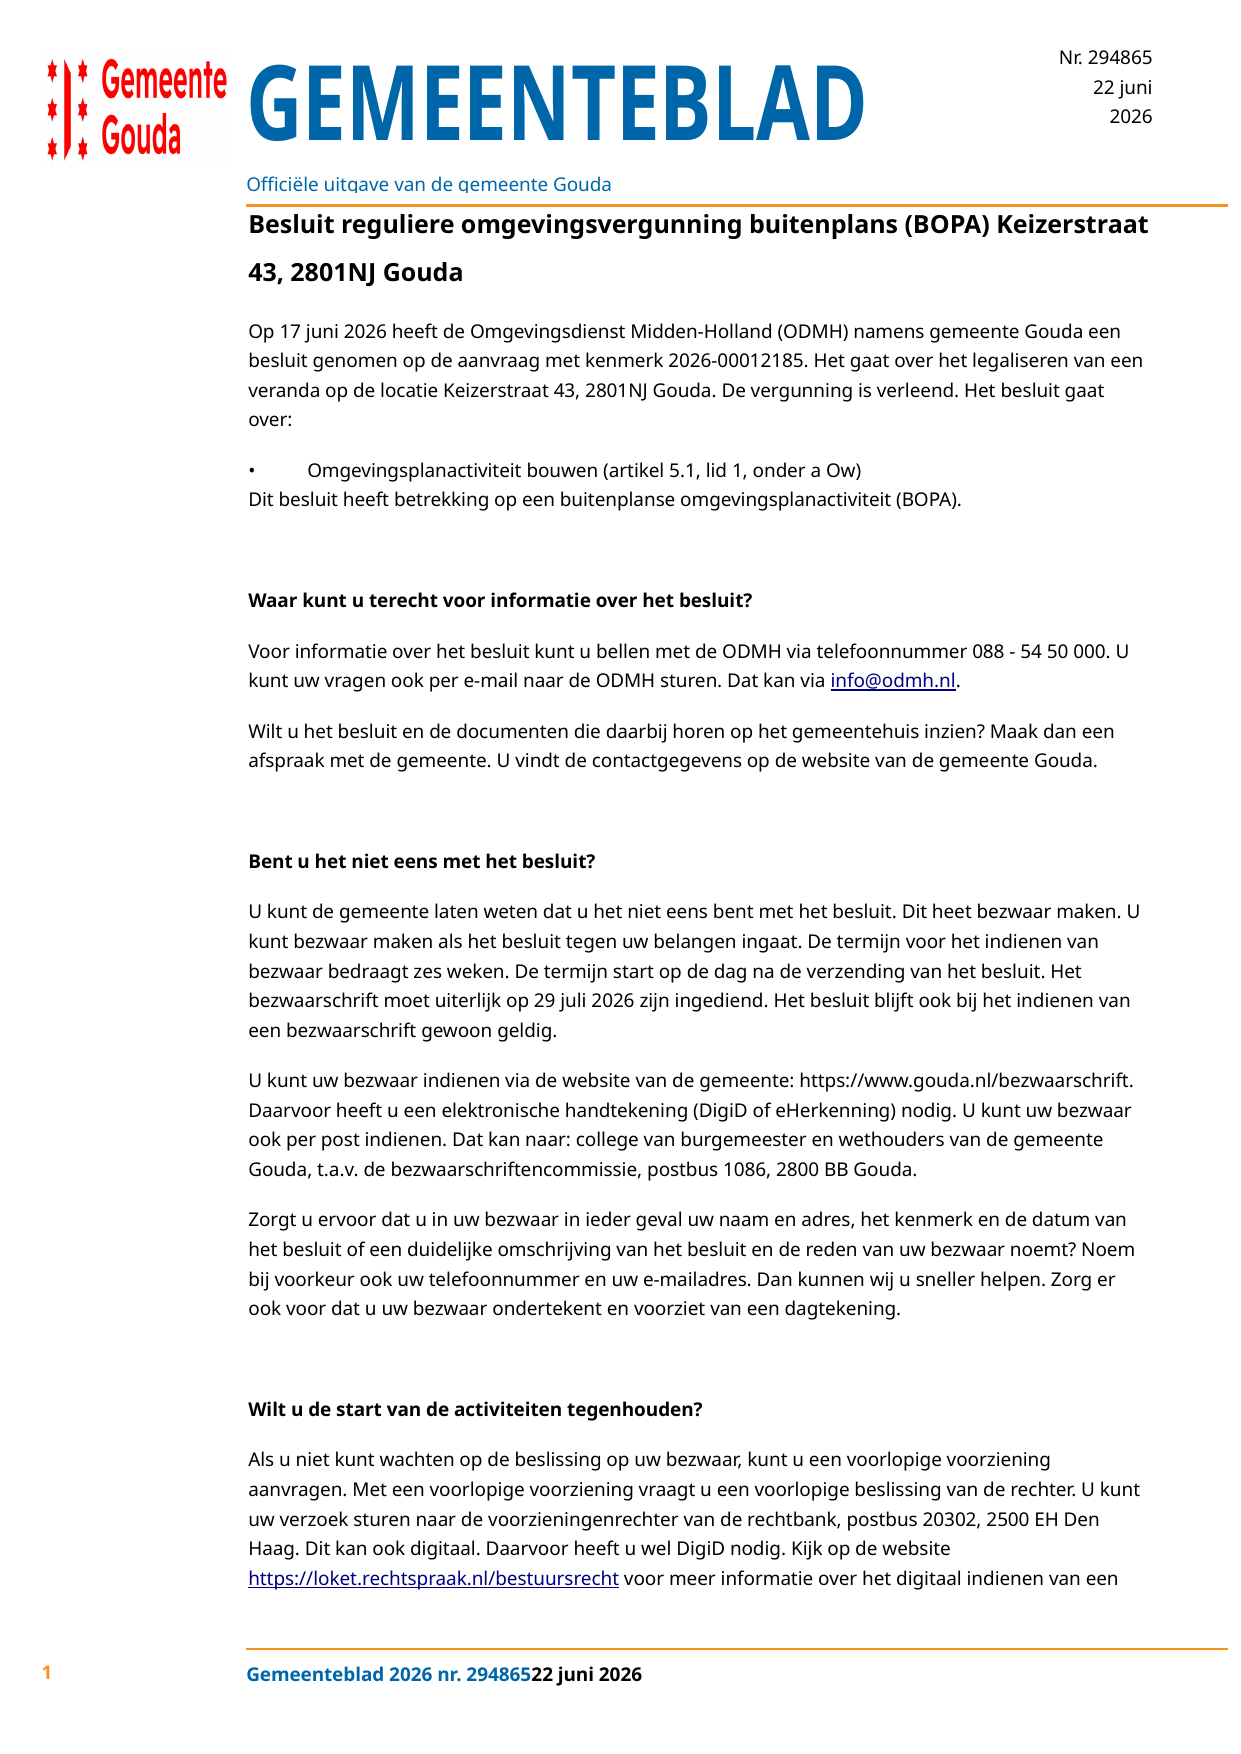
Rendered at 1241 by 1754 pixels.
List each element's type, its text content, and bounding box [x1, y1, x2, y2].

list Omgevingsplanactiviteit bouwen (artikel 5.1, lid 1, onder a Ow) [248, 457, 1152, 483]
text Als u niet kunt wachten op de beslissing op uw bezwaar, kunt u een voorlopige voorziening aanvragen. Met een voorlopige voorziening vraagt u een voorlopige beslissing van de rechter. U kunt uw verzoek sturen naar de voorzieningenrechter van de rechtbank, postbus 20302, 2500 EH Den Haag. Dit kan ook digitaal. Daarvoor heeft u wel DigiD nodig. Kijk op de website https://loket.rechtspraak.nl/bestuursrecht voor meer informatie over het digitaal indienen van een [248, 1447, 1152, 1591]
text Wilt u de start van de activiteiten tegenhouden? [248, 1396, 1152, 1422]
text Waar kunt u terecht voor informatie over het besluit? [248, 587, 1152, 613]
text U kunt de gemeente laten weten dat u het niet eens bent met het besluit. Dit heet bezwaar maken. U kunt bezwaar maken als het besluit tegen uw belangen ingaat. De termijn voor het indienen van bezwaar bedraagt zes weken. De termijn start op de dag na de verzending van het besluit. Het bezwaarschrift moet uiterlijk op 29 juli 2026 zijn ingediend. Het besluit blijft ook bij het indienen van een bezwaarschrift gewoon geldig. [248, 899, 1152, 1043]
picture [41, 47, 231, 172]
text Op 17 juni 2026 heeft de Omgevingsdienst Midden-Holland (ODMH) namens gemeente Gouda een besluit genomen op de aanvraag met kenmerk 2026-00012185. Het gaat over het legaliseren van een veranda op de locatie Keizerstraat 43, 2801NJ Gouda. De vergunning is verleend. Het besluit gaat over: [248, 318, 1152, 432]
text Voor informatie over het besluit kunt u bellen met de ODMH via telefoonnummer 088 - 54 50 000. U kunt uw vragen ook per e-mail naar de ODMH sturen. Dat kan via info@odmh.nl. [248, 638, 1152, 693]
text Dit besluit heeft betrekking op een buitenplanse omgevingsplanactiviteit (BOPA). [248, 487, 1152, 512]
text Besluit reguliere omgevingsvergunning buitenplans (BOPA) Keizerstraat 43, 2801NJ Gouda [248, 207, 1152, 288]
text U kunt uw bezwaar indienen via de website van de gemeente: https://www.gouda.nl/bezwaarschrift. Daarvoor heeft u een elektronische handtekening (DigiD of eHerkenning) nodig. U kunt uw bezwaar ook per post indienen. Dat kan naar: college van burgemeester en wethouders van de gemeente Gouda, t.a.v. de bezwaarschriftencommissie, postbus 1086, 2800 BB Gouda. [248, 1067, 1152, 1182]
text Zorgt u ervoor dat u in uw bezwaar in ieder geval uw naam en adres, het kenmerk en de datum van het besluit of een duidelijke omschrijving van het besluit en de reden van uw bezwaar noemt? Noem bij voorkeur ook uw telefoonnummer en uw e-mailadres. Dan kunnen wij u sneller helpen. Zorg er ook voor dat u uw bezwaar ondertekent en voorziet van een dagtekening. [248, 1207, 1152, 1321]
text Bent u het niet eens met het besluit? [248, 848, 1152, 874]
text Wilt u het besluit en de documenten die daarbij horen op het gemeentehuis inzien? Maak dan een afspraak met de gemeente. U vindt de contactgegevens op de website van de gemeente Gouda. [248, 718, 1152, 773]
